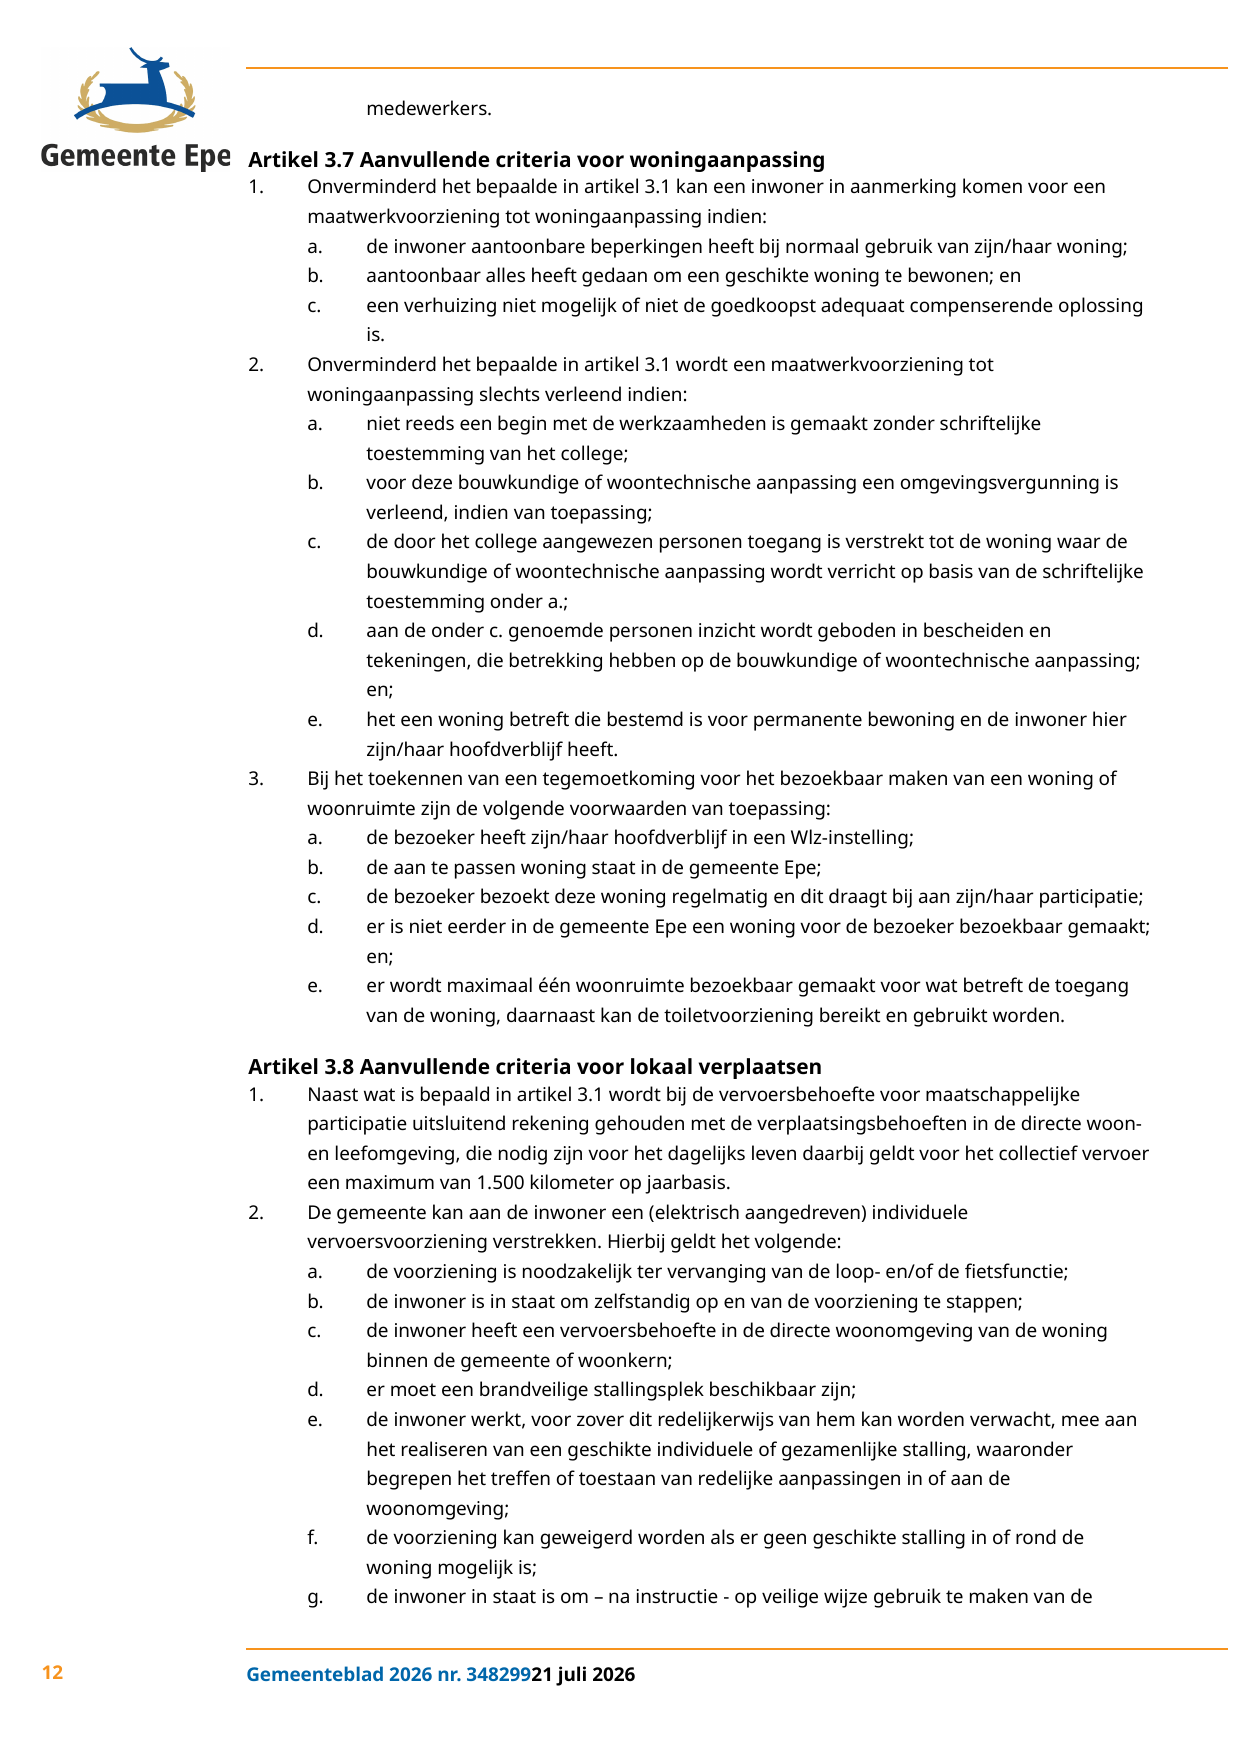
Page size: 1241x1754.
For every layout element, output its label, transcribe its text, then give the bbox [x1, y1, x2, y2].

list er is niet eerder in de gemeente Epe een woning voor de bezoeker bezoekbaar gemaakt; en; [307, 913, 1152, 968]
text Artikel 3.8 Aanvullende criteria voor lokaal verplaatsen [248, 1052, 1152, 1081]
list aan de onder c. genoemde personen inzicht wordt geboden in bescheiden en tekeningen, die betrekking hebben op de bouwkundige of woontechnische aanpassing; en; [307, 617, 1152, 702]
list de inwoner is in staat om zelfstandig op en van de voorziening te stappen; [307, 1288, 1152, 1314]
list de door het college aangewezen personen toegang is verstrekt tot de woning waar de bouwkundige of woontechnische aanpassing wordt verricht op basis van de schriftelijke toestemming onder a.; [307, 529, 1152, 613]
list Bij het toekennen van een tegemoetkoming voor het bezoekbaar maken van een woning of woonruimte zijn de volgende voorwaarden van toepassing: [248, 765, 1152, 821]
text Artikel 3.7 Aanvullende criteria voor woningaanpassing [248, 145, 1152, 174]
list een verhuizing niet mogelijk of niet de goedkoopst adequaat compenserende oplossing is. [307, 292, 1152, 347]
list voor deze bouwkundige of woontechnische aanpassing een omgevingsvergunning is verleend, indien van toepassing; [307, 469, 1152, 525]
list De gemeente kan aan de inwoner een (elektrisch aangedreven) individuele vervoersvoorziening verstrekken. Hierbij geldt het volgende: [248, 1199, 1152, 1254]
list de inwoner aantoonbare beperkingen heeft bij normaal gebruik van zijn/haar woning; [307, 233, 1152, 258]
list aantoonbaar alles heeft gedaan om een geschikte woning te bewonen; en [307, 262, 1152, 288]
list de inwoner in staat is om – na instructie - op veilige wijze gebruik te maken van de [307, 1584, 1152, 1609]
list de voorziening is noodzakelijk ter vervanging van de loop- en/of de fietsfunctie; [307, 1258, 1152, 1284]
list de aan te passen woning staat in de gemeente Epe; [307, 854, 1152, 880]
list de inwoner werkt, voor zover dit redelijkerwijs van hem kan worden verwacht, mee aan het realiseren van een geschikte individuele of gezamenlijke stalling, waaronder begrepen het treffen of toestaan van redelijke aanpassingen in of aan de woonomgeving; [307, 1406, 1152, 1521]
list de bezoeker bezoekt deze woning regelmatig en dit draagt bij aan zijn/haar participatie; [307, 884, 1152, 909]
list de voorziening kan geweigerd worden als er geen geschikte stalling in of rond de woning mogelijk is; [307, 1524, 1152, 1580]
list Naast wat is bepaald in artikel 3.1 wordt bij de vervoersbehoefte voor maatschappelijke participatie uitsluitend rekening gehouden met de verplaatsingsbehoeften in de directe woon- en leefomgeving, die nodig zijn voor het dagelijks leven daarbij geldt voor het collectief vervoer een maximum van 1.500 kilometer op jaarbasis. [248, 1081, 1152, 1195]
picture [41, 47, 231, 172]
list het een woning betreft die bestemd is voor permanente bewoning en de inwoner hier zijn/haar hoofdverblijf heeft. [307, 706, 1152, 761]
list medewerkers. [307, 95, 1152, 121]
list de bezoeker heeft zijn/haar hoofdverblijf in een Wlz-instelling; [307, 824, 1152, 850]
list niet reeds een begin met de werkzaamheden is gemaakt zonder schriftelijke toestemming van het college; [307, 410, 1152, 466]
list Onverminderd het bepaalde in artikel 3.1 wordt een maatwerkvoorziening tot woningaanpassing slechts verleend indien: [248, 351, 1152, 406]
list de inwoner heeft een vervoersbehoefte in de directe woonomgeving van de woning binnen de gemeente of woonkern; [307, 1317, 1152, 1373]
list Onverminderd het bepaalde in artikel 3.1 kan een inwoner in aanmerking komen voor een maatwerkvoorziening tot woningaanpassing indien: [248, 174, 1152, 229]
list er wordt maximaal één woonruimte bezoekbaar gemaakt voor wat betreft de toegang van de woning, daarnaast kan de toiletvoorziening bereikt en gebruikt worden. [307, 972, 1152, 1028]
list er moet een brandveilige stallingsplek beschikbaar zijn; [307, 1377, 1152, 1402]
